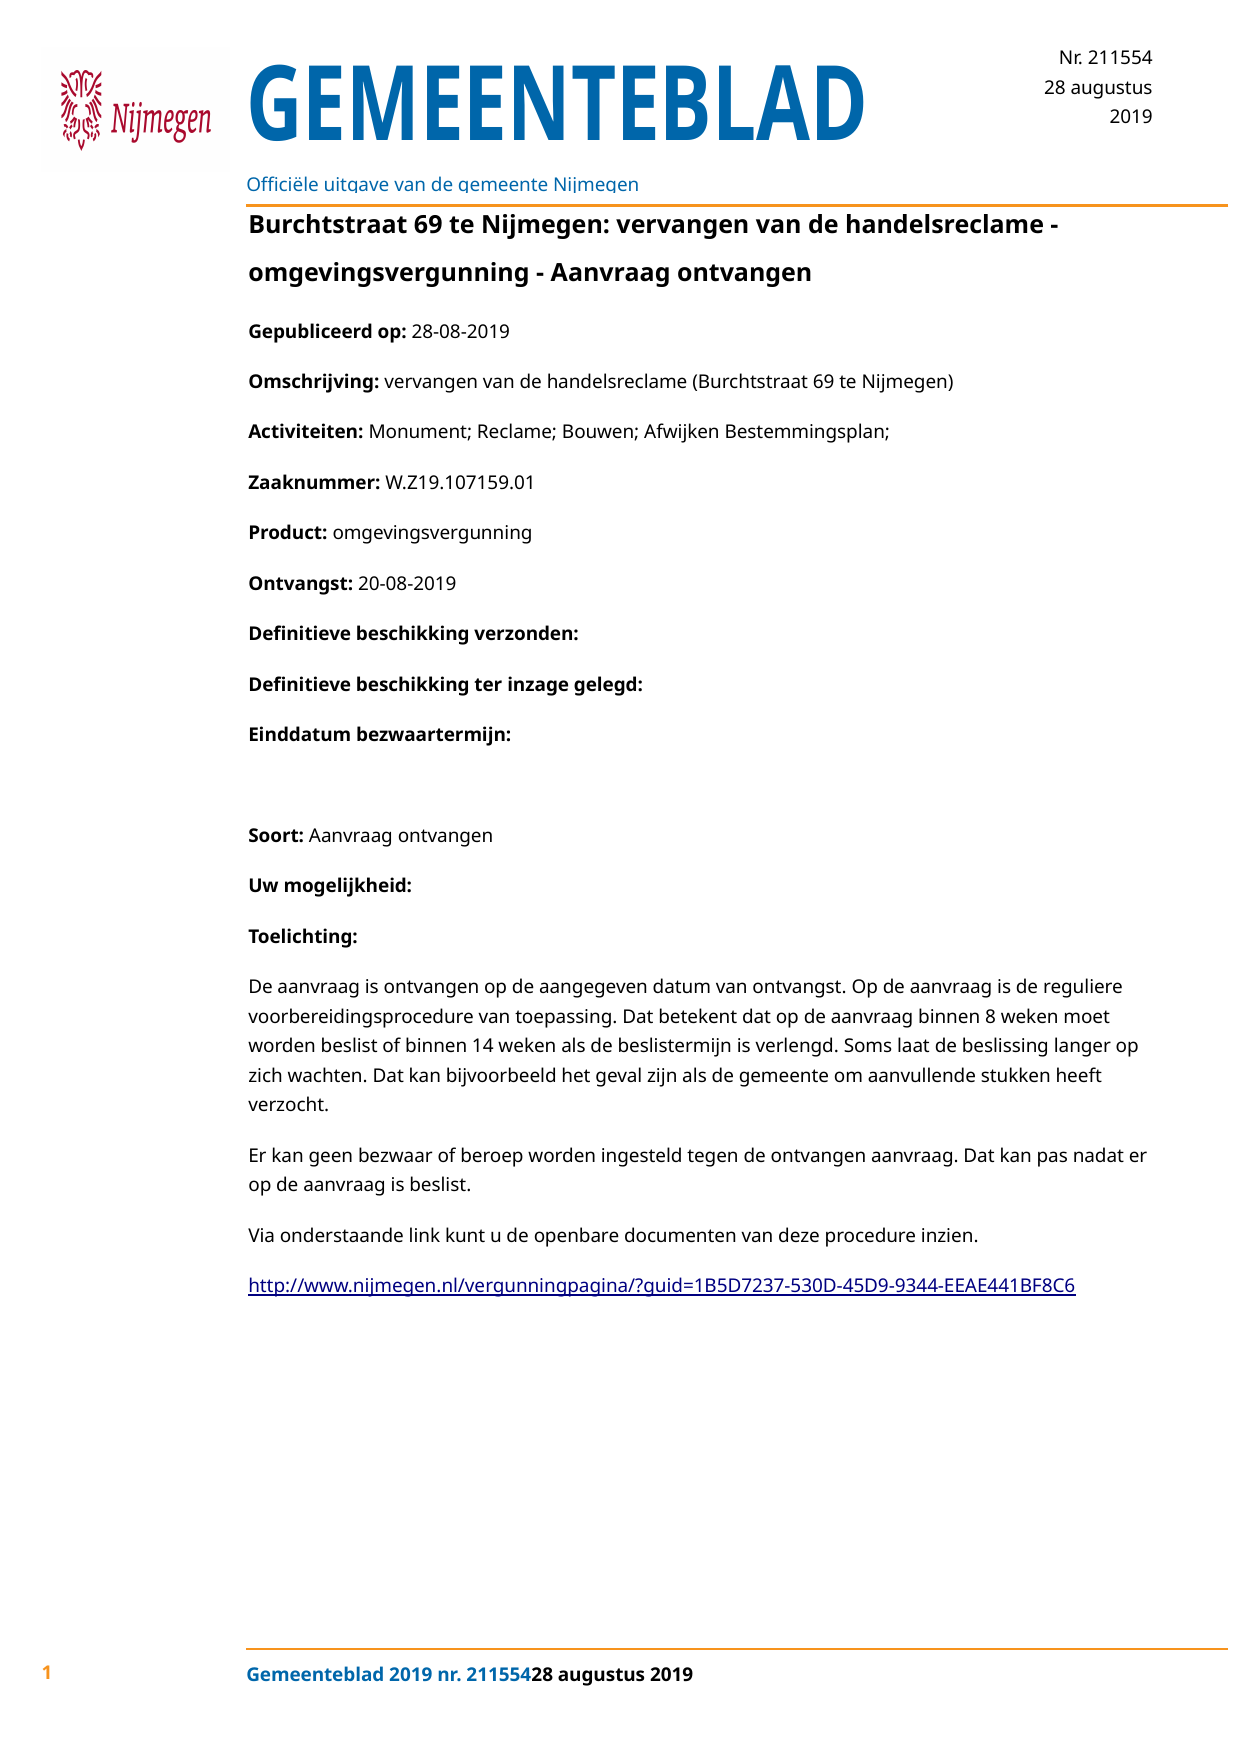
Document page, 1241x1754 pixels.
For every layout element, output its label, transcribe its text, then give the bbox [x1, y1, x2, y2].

text Via onderstaande link kunt u de openbare documenten van deze procedure inzien. [248, 1222, 1152, 1248]
text Soort: Aanvraag ontvangen [248, 822, 1152, 848]
text Definitieve beschikking verzonden: [248, 620, 1152, 646]
text Einddatum bezwaartermijn: [248, 721, 1152, 747]
text Er kan geen bezwaar of beroep worden ingesteld tegen de ontvangen aanvraag. Dat kan pas nadat er op de aanvraag is beslist. [248, 1142, 1152, 1197]
picture [41, 47, 231, 172]
text Ontvangst: 20-08-2019 [248, 570, 1152, 596]
text http://www.nijmegen.nl/vergunningpagina/?guid=1B5D7237-530D-45D9-9344-EEAE441BF8C6 [248, 1272, 1152, 1298]
text Omschrijving: vervangen van de handelsreclame (Burchtstraat 69 te Nijmegen) [248, 368, 1152, 394]
text Activiteiten: Monument; Reclame; Bouwen; Afwijken Bestemmingsplan; [248, 419, 1152, 444]
text Toelichting: [248, 923, 1152, 949]
text Zaaknummer: W.Z19.107159.01 [248, 469, 1152, 495]
text Product: omgevingsvergunning [248, 519, 1152, 545]
text Uw mogelijkheid: [248, 872, 1152, 898]
text De aanvraag is ontvangen op de aangegeven datum van ontvangst. Op de aanvraag is de reguliere voorbereidingsprocedure van toepassing. Dat betekent dat op de aanvraag binnen 8 weken moet worden beslist of binnen 14 weken als de beslistermijn is verlengd. Soms laat de beslissing langer op zich wachten. Dat kan bijvoorbeeld het geval zijn als de gemeente om aanvullende stukken heeft verzocht. [248, 973, 1152, 1117]
text Definitieve beschikking ter inzage gelegd: [248, 671, 1152, 697]
text Burchtstraat 69 te Nijmegen: vervangen van de handelsreclame - omgevingsvergunning - Aanvraag ontvangen [248, 207, 1152, 288]
text Gepubliceerd op: 28-08-2019 [248, 318, 1152, 344]
